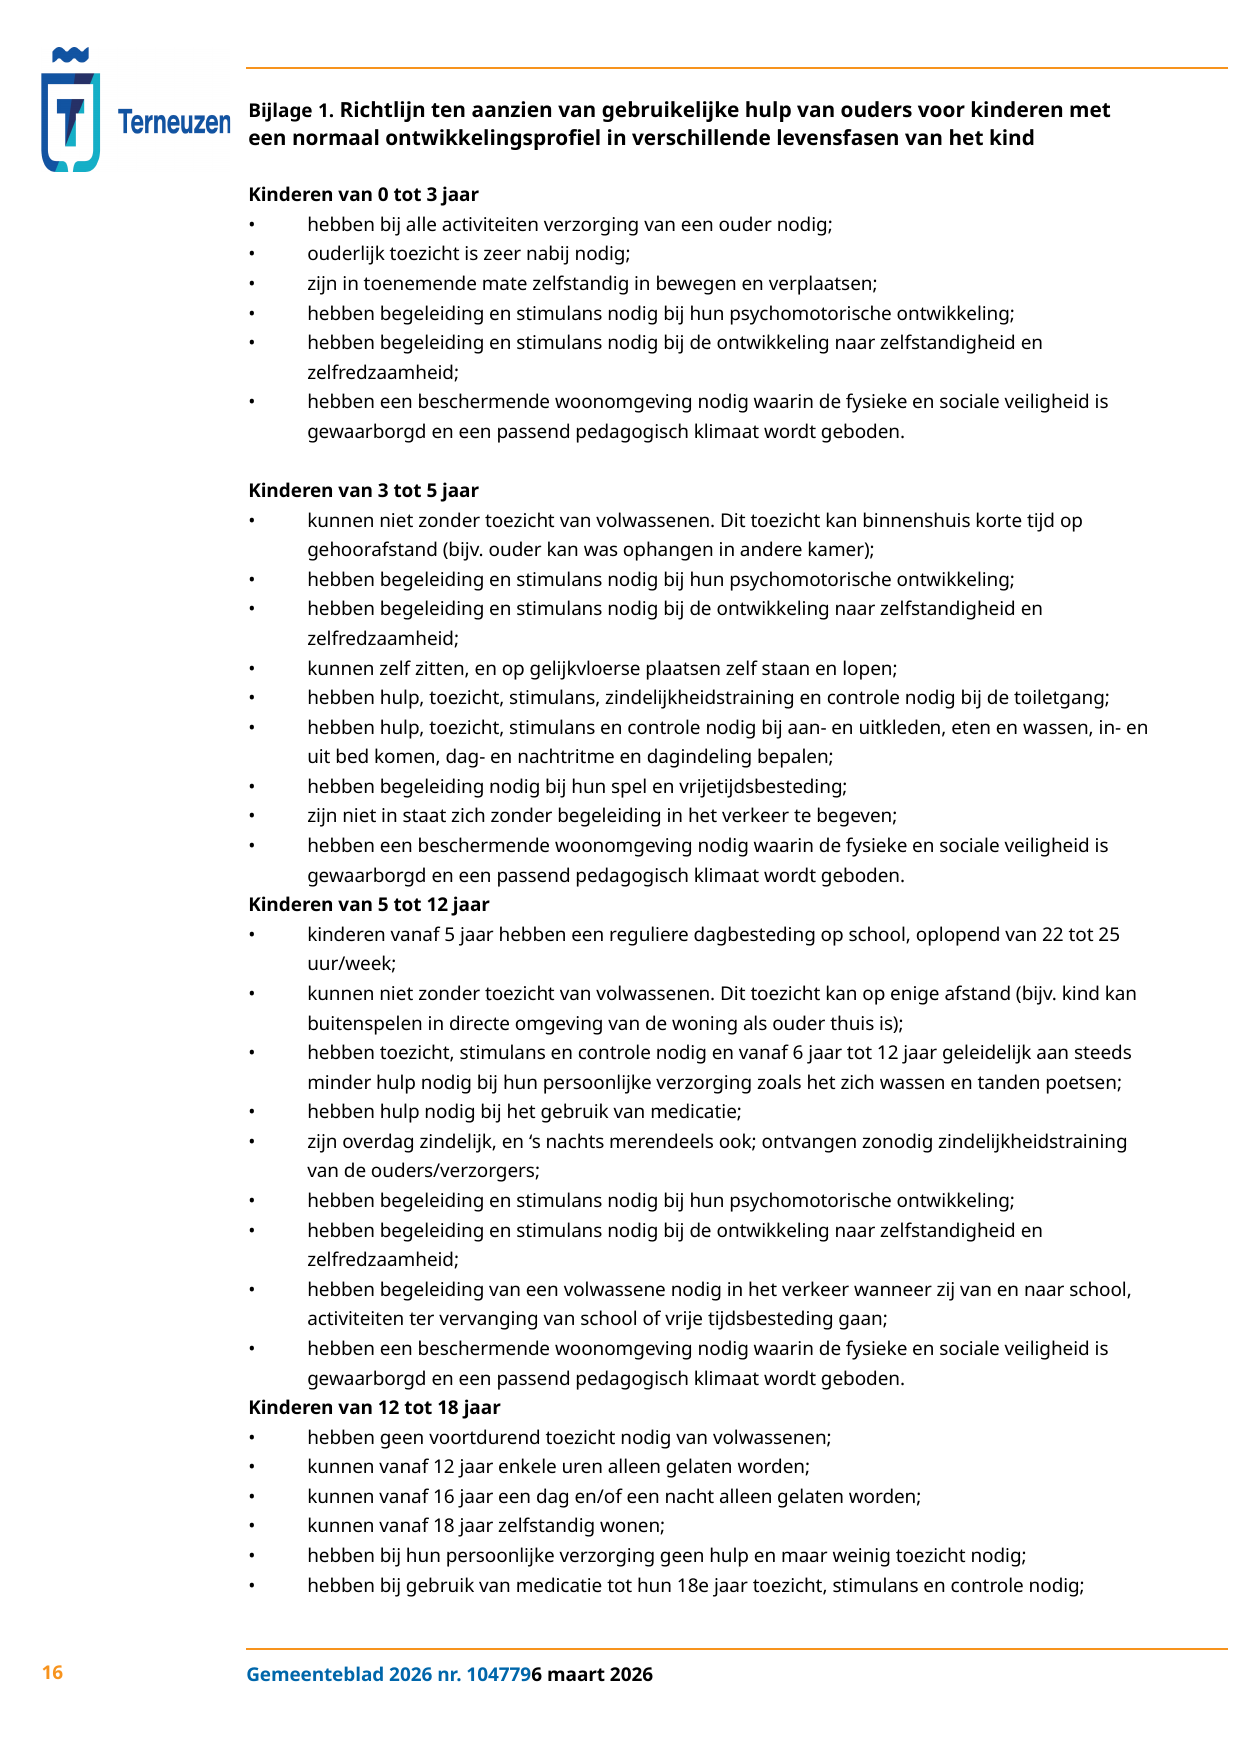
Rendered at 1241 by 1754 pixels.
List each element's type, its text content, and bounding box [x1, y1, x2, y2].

list hebben bij gebruik van medicatie tot hun 18e jaar toezicht, stimulans en controle nodig; [248, 1572, 1152, 1597]
picture [41, 47, 231, 172]
list hebben een beschermende woonomgeving nodig waarin de fysieke en sociale veiligheid is gewaarborgd en een passend pedagogisch klimaat wordt geboden. [248, 832, 1152, 887]
list kinderen vanaf 5 jaar hebben een reguliere dagbesteding op school, oplopend van 22 tot 25 uur/week; [248, 921, 1152, 976]
list hebben begeleiding nodig bij hun spel en vrijetijdsbesteding; [248, 773, 1152, 799]
list hebben begeleiding en stimulans nodig bij hun psychomotorische ontwikkeling; [248, 1187, 1152, 1213]
list zijn in toenemende mate zelfstandig in bewegen en verplaatsen; [248, 270, 1152, 296]
list hebben een beschermende woonomgeving nodig waarin de fysieke en sociale veiligheid is gewaarborgd en een passend pedagogisch klimaat wordt geboden. [248, 1335, 1152, 1390]
list hebben begeleiding en stimulans nodig bij hun psychomotorische ontwikkeling; [248, 300, 1152, 325]
list kunnen vanaf 18 jaar zelfstandig wonen; [248, 1513, 1152, 1538]
text Kinderen van 12 tot 18 jaar [248, 1394, 1152, 1420]
list ouderlijk toezicht is zeer nabij nodig; [248, 241, 1152, 266]
list hebben bij hun persoonlijke verzorging geen hulp en maar weinig toezicht nodig; [248, 1542, 1152, 1568]
list hebben een beschermende woonomgeving nodig waarin de fysieke en sociale veiligheid is gewaarborgd en een passend pedagogisch klimaat wordt geboden. [248, 388, 1152, 444]
list hebben bij alle activiteiten verzorging van een ouder nodig; [248, 211, 1152, 237]
list hebben hulp nodig bij het gebruik van medicatie; [248, 1098, 1152, 1124]
list kunnen niet zonder toezicht van volwassenen. Dit toezicht kan op enige afstand (bijv. kind kan buitenspelen in directe omgeving van de woning als ouder thuis is); [248, 980, 1152, 1035]
list kunnen vanaf 16 jaar een dag en/of een nacht alleen gelaten worden; [248, 1483, 1152, 1509]
text Kinderen van 0 tot 3 jaar [248, 181, 1152, 207]
list kunnen niet zonder toezicht van volwassenen. Dit toezicht kan binnenshuis korte tijd op gehoorafstand (bijv. ouder kan was ophangen in andere kamer); [248, 507, 1152, 562]
list zijn overdag zindelijk, en ‘s nachts merendeels ook; ontvangen zonodig zindelijkheidstraining van de ouders/verzorgers; [248, 1128, 1152, 1183]
text Bijlage 1. Richtlijn ten aanzien van gebruikelijke hulp van ouders voor kinderen met een normaal ontwikkelingsprofiel in verschillende levensfasen van het kind [248, 95, 1152, 152]
text Kinderen van 5 tot 12 jaar [248, 891, 1152, 917]
list hebben begeleiding en stimulans nodig bij de ontwikkeling naar zelfstandigheid en zelfredzaamheid; [248, 596, 1152, 651]
list hebben geen voortdurend toezicht nodig van volwassenen; [248, 1424, 1152, 1449]
list hebben hulp, toezicht, stimulans en controle nodig bij aan- en uitkleden, eten en wassen, in- en uit bed komen, dag- en nachtritme en dagindeling bepalen; [248, 714, 1152, 769]
list zijn niet in staat zich zonder begeleiding in het verkeer te begeven; [248, 803, 1152, 828]
list kunnen zelf zitten, en op gelijkvloerse plaatsen zelf staan en lopen; [248, 655, 1152, 680]
list hebben hulp, toezicht, stimulans, zindelijkheidstraining en controle nodig bij de toiletgang; [248, 684, 1152, 710]
list hebben begeleiding en stimulans nodig bij de ontwikkeling naar zelfstandigheid en zelfredzaamheid; [248, 329, 1152, 384]
list kunnen vanaf 12 jaar enkele uren alleen gelaten worden; [248, 1453, 1152, 1479]
list hebben toezicht, stimulans en controle nodig en vanaf 6 jaar tot 12 jaar geleidelijk aan steeds minder hulp nodig bij hun persoonlijke verzorging zoals het zich wassen en tanden poetsen; [248, 1039, 1152, 1094]
list hebben begeleiding en stimulans nodig bij de ontwikkeling naar zelfstandigheid en zelfredzaamheid; [248, 1217, 1152, 1272]
list hebben begeleiding van een volwassene nodig in het verkeer wanneer zij van en naar school, activiteiten ter vervanging van school of vrije tijdsbesteding gaan; [248, 1276, 1152, 1331]
text Kinderen van 3 tot 5 jaar [248, 477, 1152, 503]
list hebben begeleiding en stimulans nodig bij hun psychomotorische ontwikkeling; [248, 566, 1152, 592]
